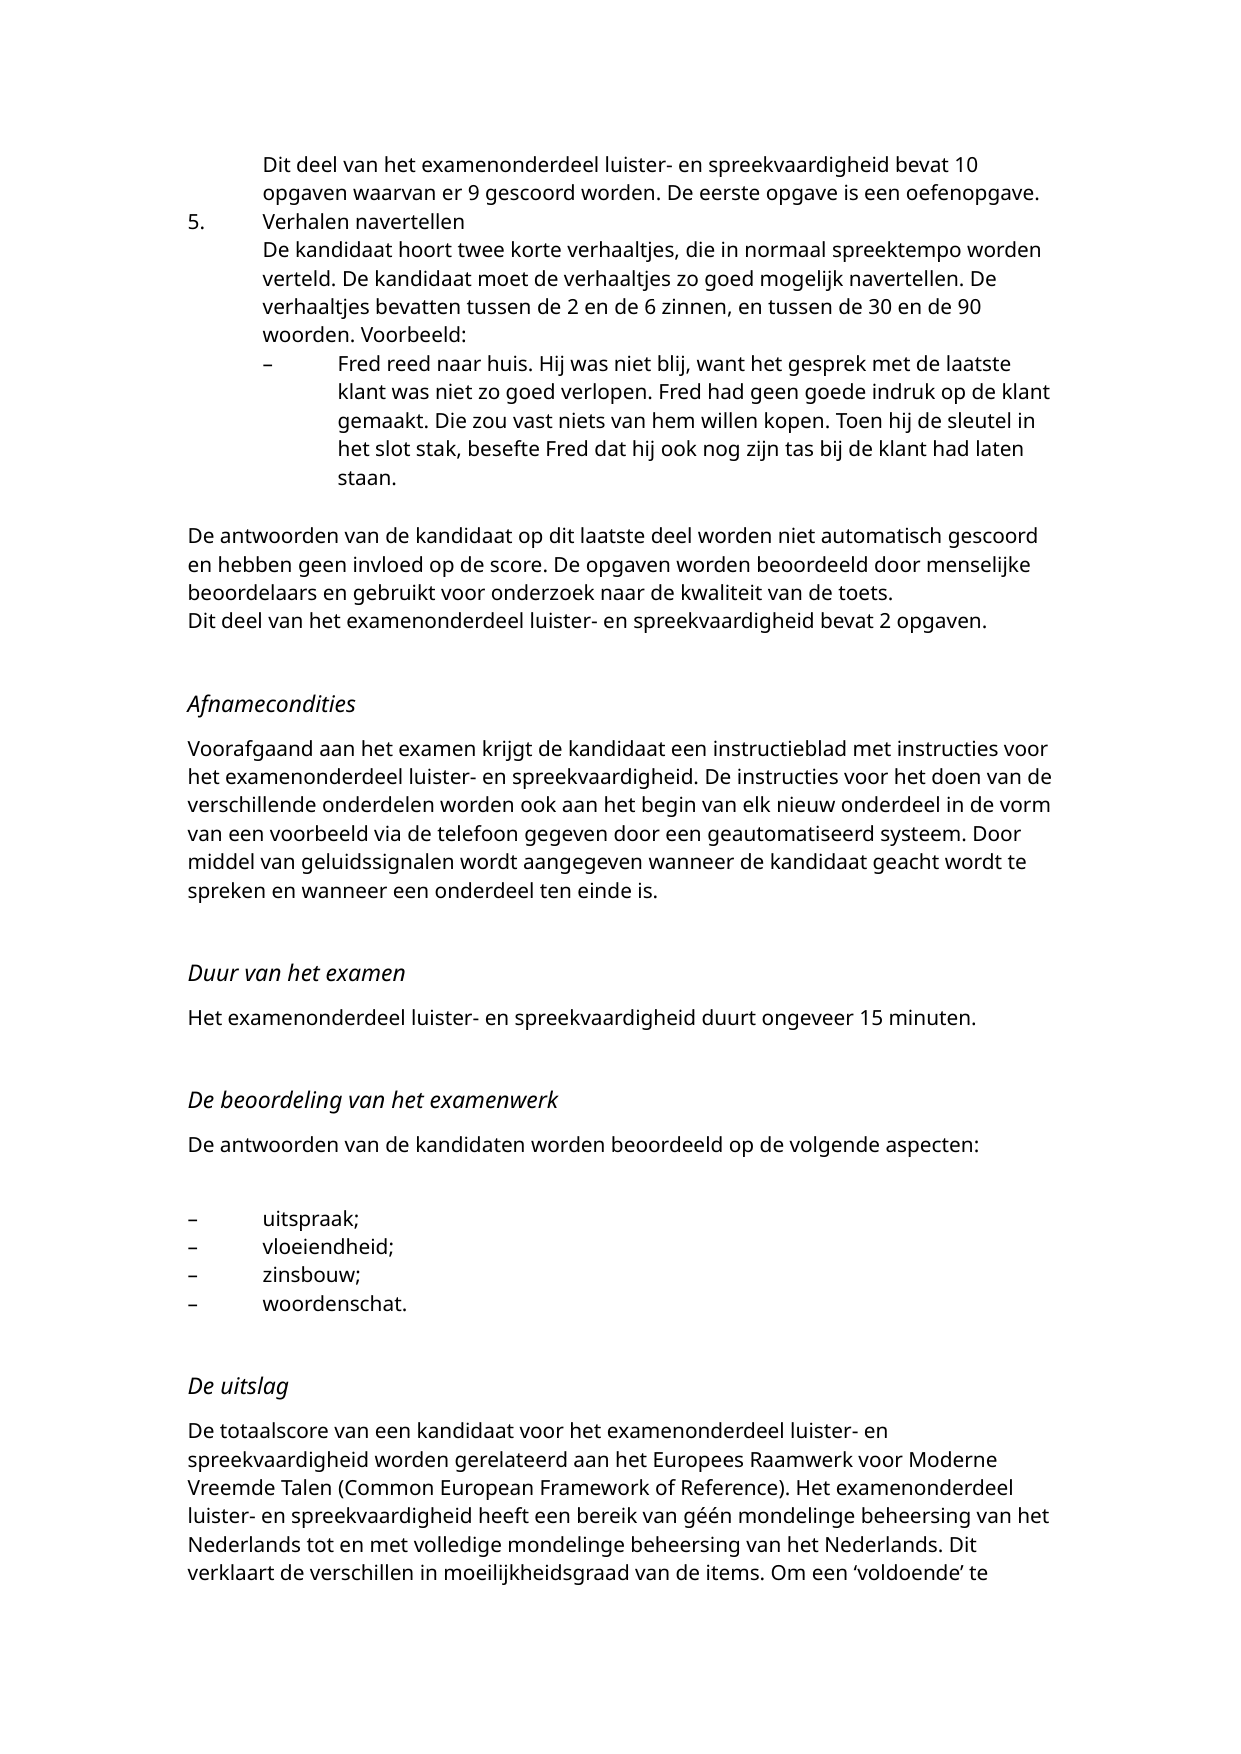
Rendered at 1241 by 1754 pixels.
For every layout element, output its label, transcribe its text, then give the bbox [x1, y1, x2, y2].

list uitspraak; [187, 1204, 1053, 1232]
text Het examenonderdeel luister- en spreekvaardigheid duurt ongeveer 15 minuten. [187, 1003, 1053, 1032]
text De totaalscore van een kandidaat voor het examenonderdeel luister- en spreekvaardigheid worden gerelateerd aan het Europees Raamwerk voor Moderne Vreemde Talen (Common European Framework of Reference). Het examenonderdeel luister- en spreekvaardigheid heeft een bereik van géén mondelinge beheersing van het Nederlands tot en met volledige mondelinge beheersing van het Nederlands. Dit verklaart de verschillen in moeilijkheidsgraad van de items. Om een ‘voldoende’ te [187, 1416, 1053, 1587]
list zinsbouw; [187, 1261, 1053, 1289]
list vloeiendheid; [187, 1232, 1053, 1261]
list De kandidaat hoort twee korte verhaaltjes, die in normaal spreektempo worden verteld. De kandidaat moet de verhaaltjes zo goed mogelijk navertellen. De verhaaltjes bevatten tussen de 2 en de 6 zinnen, en tussen de 30 en de 90 woorden. Voorbeeld: [187, 235, 1053, 349]
list Fred reed naar huis. Hij was niet blij, want het gesprek met de laatste klant was niet zo goed verlopen. Fred had geen goede indruk op de klant gemaakt. Die zou vast niets van hem willen kopen. Toen hij de sleutel in het slot stak, besefte Fred dat hij ook nog zijn tas bij de klant had laten staan. [262, 349, 1053, 491]
subtitle De beoordeling van het examenwerk [187, 1084, 1053, 1115]
subtitle Duur van het examen [187, 957, 1053, 988]
text Dit deel van het examenonderdeel luister- en spreekvaardigheid bevat 2 opgaven. [187, 607, 1053, 635]
subtitle De uitslag [187, 1370, 1053, 1401]
subtitle Afnamecondities [187, 687, 1053, 719]
list Verhalen navertellen [187, 207, 1053, 235]
list woordenschat. [187, 1289, 1053, 1317]
text Voorafgaand aan het examen krijgt de kandidaat een instructieblad met instructies voor het examenonderdeel luister- en spreekvaardigheid. De instructies voor het doen van de verschillende onderdelen worden ook aan het begin van elk nieuw onderdeel in de vorm van een voorbeeld via de telefoon gegeven door een geautomatiseerd systeem. Door middel van geluidssignalen wordt aangegeven wanneer de kandidaat geacht wordt te spreken en wanneer een onderdeel ten einde is. [187, 734, 1053, 904]
text De antwoorden van de kandidaat op dit laatste deel worden niet automatisch gescoord en hebben geen invloed op de score. De opgaven worden beoordeeld door menselijke beoordelaars en gebruikt voor onderzoek naar de kwaliteit van de toets. [187, 521, 1053, 607]
text De antwoorden van de kandidaten worden beoordeeld op de volgende aspecten: [187, 1130, 1053, 1159]
list Dit deel van het examenonderdeel luister- en spreekvaardigheid bevat 10 opgaven waarvan er 9 gescoord worden. De eerste opgave is een oefenopgave. [187, 150, 1053, 207]
